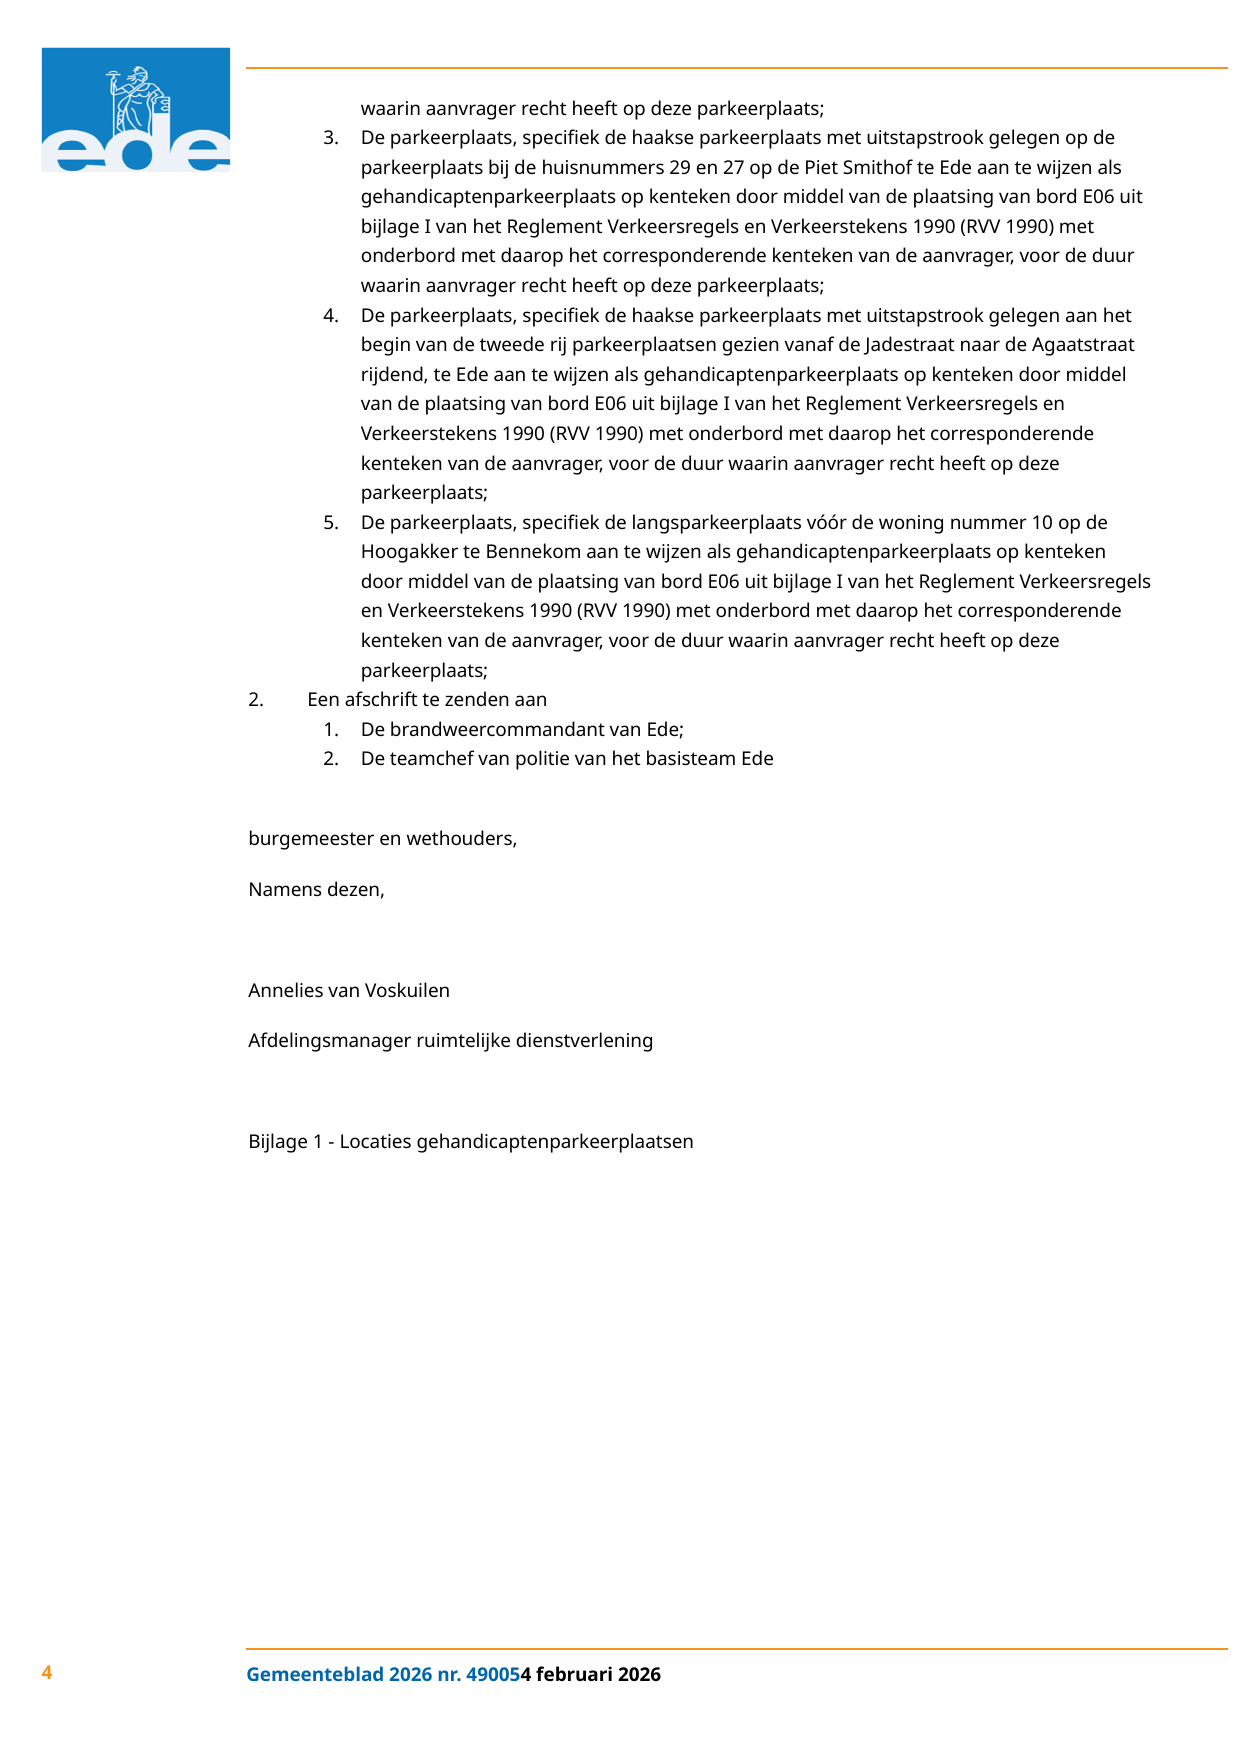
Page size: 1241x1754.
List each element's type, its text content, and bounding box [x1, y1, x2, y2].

picture [41, 47, 231, 172]
text Namens dezen, [248, 876, 1152, 902]
text Afdelingsmanager ruimtelijke dienstverlening [248, 1027, 1152, 1053]
list De parkeerplaats, specifiek de haakse parkeerplaats met uitstapstrook gelegen op de parkeerplaats bij de huisnummers 29 en 27 op de Piet Smithof te Ede aan te wijzen als gehandicaptenparkeerplaats op kenteken door middel van de plaatsing van bord E06 uit bijlage I van het Reglement Verkeersregels en Verkeerstekens 1990 (RVV 1990) met onderbord met daarop het corresponderende kenteken van de aanvrager, voor de duur waarin aanvrager recht heeft op deze parkeerplaats; [323, 124, 1152, 298]
list De teamchef van politie van het basisteam Ede [323, 746, 1152, 771]
text burgemeester en wethouders, [248, 826, 1152, 851]
list De parkeerplaats, specifiek de langsparkeerplaats vóór de woning nummer 10 op de Hoogakker te Bennekom aan te wijzen als gehandicaptenparkeerplaats op kenteken door middel van de plaatsing van bord E06 uit bijlage I van het Reglement Verkeersregels en Verkeerstekens 1990 (RVV 1990) met onderbord met daarop het corresponderende kenteken van de aanvrager, voor de duur waarin aanvrager recht heeft op deze parkeerplaats; [323, 509, 1152, 683]
list De parkeerplaats, specifiek de haakse parkeerplaats met uitstapstrook gelegen aan het begin van de tweede rij parkeerplaatsen gezien vanaf de Jadestraat naar de Agaatstraat rijdend, te Ede aan te wijzen als gehandicaptenparkeerplaats op kenteken door middel van de plaatsing van bord E06 uit bijlage I van het Reglement Verkeersregels en Verkeerstekens 1990 (RVV 1990) met onderbord met daarop het corresponderende kenteken van de aanvrager, voor de duur waarin aanvrager recht heeft op deze parkeerplaats; [323, 302, 1152, 505]
text Annelies van Voskuilen [248, 977, 1152, 1003]
list De brandweercommandant van Ede; [323, 716, 1152, 742]
text Bijlage 1 - Locaties gehandicaptenparkeerplaatsen [248, 1128, 1152, 1154]
list waarin aanvrager recht heeft op deze parkeerplaats; [323, 95, 1152, 121]
list Een afschrift te zenden aan [248, 686, 1152, 712]
